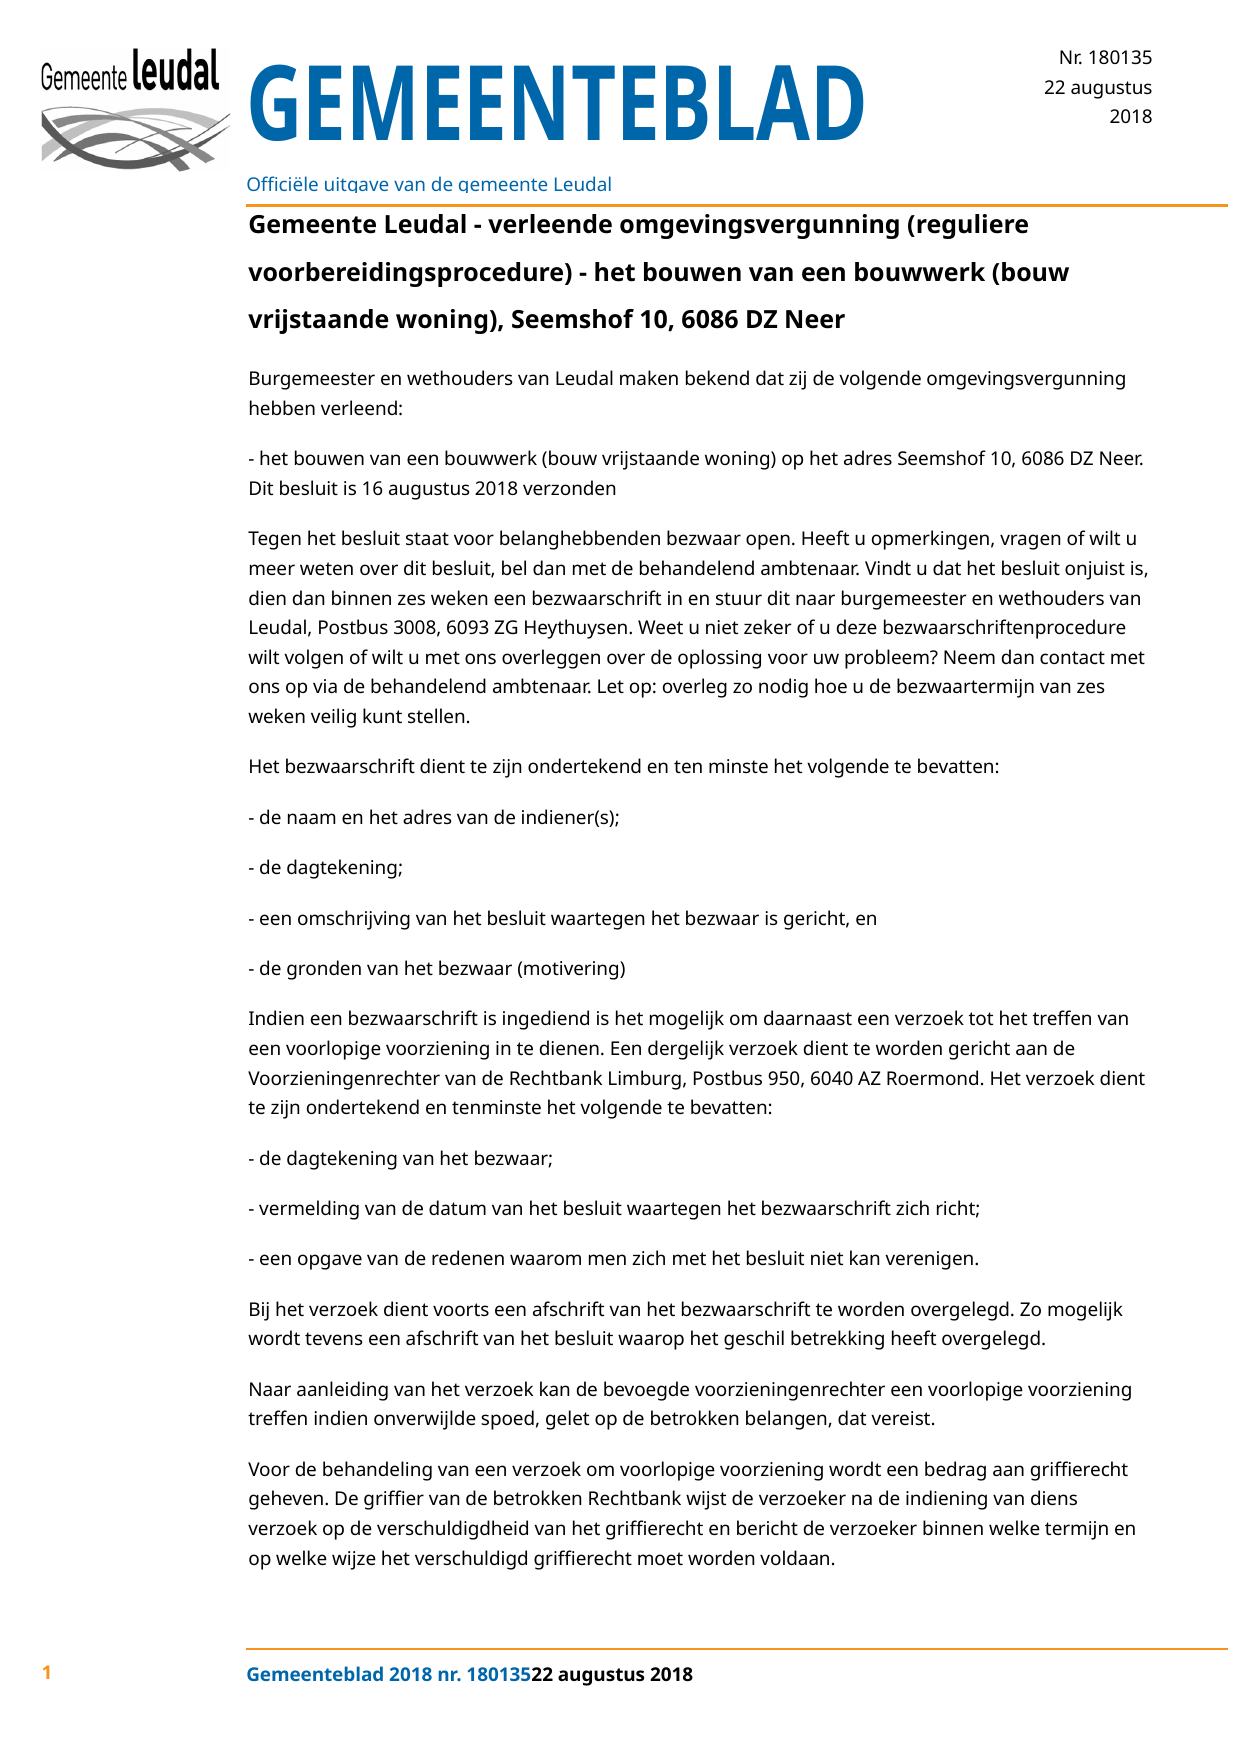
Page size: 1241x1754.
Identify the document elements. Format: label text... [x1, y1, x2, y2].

text - vermelding van de datum van het besluit waartegen het bezwaarschrift zich richt; [248, 1195, 1152, 1221]
text Bij het verzoek dient voorts een afschrift van het bezwaarschrift te worden overgelegd. Zo mogelijk wordt tevens een afschrift van het besluit waarop het geschil betrekking heeft overgelegd. [248, 1296, 1152, 1351]
text Naar aanleiding van het verzoek kan de bevoegde voorzieningenrechter een voorlopige voorziening treffen indien onverwijlde spoed, gelet op de betrokken belangen, dat vereist. [248, 1376, 1152, 1431]
picture [41, 47, 231, 172]
text - het bouwen van een bouwwerk (bouw vrijstaande woning) op het adres Seemshof 10, 6086 DZ Neer. Dit besluit is 16 augustus 2018 verzonden [248, 446, 1152, 501]
text - een opgave van de redenen waarom men zich met het besluit niet kan verenigen. [248, 1246, 1152, 1271]
text - een omschrijving van het besluit waartegen het bezwaar is gericht, en [248, 905, 1152, 930]
text - de dagtekening van het bezwaar; [248, 1145, 1152, 1170]
text Het bezwaarschrift dient te zijn ondertekend en ten minste het volgende te bevatten: [248, 753, 1152, 779]
text Gemeente Leudal - verleende omgevingsvergunning (reguliere voorbereidingsprocedure) - het bouwen van een bouwwerk (bouw vrijstaande woning), Seemshof 10, 6086 DZ Neer [248, 207, 1152, 336]
text Tegen het besluit staat voor belanghebbenden bezwaar open. Heeft u opmerkingen, vragen of wilt u meer weten over dit besluit, bel dan met de behandelend ambtenaar. Vindt u dat het besluit onjuist is, dien dan binnen zes weken een bezwaarschrift in en stuur dit naar burgemeester en wethouders van Leudal, Postbus 3008, 6093 ZG Heythuysen. Weet u niet zeker of u deze bezwaarschriftenprocedure wilt volgen of wilt u met ons overleggen over de oplossing voor uw probleem? Neem dan contact met ons op via de behandelend ambtenaar. Let op: overleg zo nodig hoe u de bezwaartermijn van zes weken veilig kunt stellen. [248, 526, 1152, 729]
text Indien een bezwaarschrift is ingediend is het mogelijk om daarnaast een verzoek tot het treffen van een voorlopige voorziening in te dienen. Een dergelijk verzoek dient te worden gericht aan de Voorzieningenrechter van de Rechtbank Limburg, Postbus 950, 6040 AZ Roermond. Het verzoek dient te zijn ondertekend en tenminste het volgende te bevatten: [248, 1006, 1152, 1120]
text - de gronden van het bezwaar (motivering) [248, 955, 1152, 981]
text - de naam en het adres van de indiener(s); [248, 804, 1152, 829]
text Voor de behandeling van een verzoek om voorlopige voorziening wordt een bedrag aan griffierecht geheven. De griffier van de betrokken Rechtbank wijst de verzoeker na de indiening van diens verzoek op de verschuldigdheid van het griffierecht en bericht de verzoeker binnen welke termijn en op welke wijze het verschuldigd griffierecht moet worden voldaan. [248, 1456, 1152, 1570]
text Burgemeester en wethouders van Leudal maken bekend dat zij de volgende omgevingsvergunning hebben verleend: [248, 366, 1152, 421]
text - de dagtekening; [248, 854, 1152, 880]
